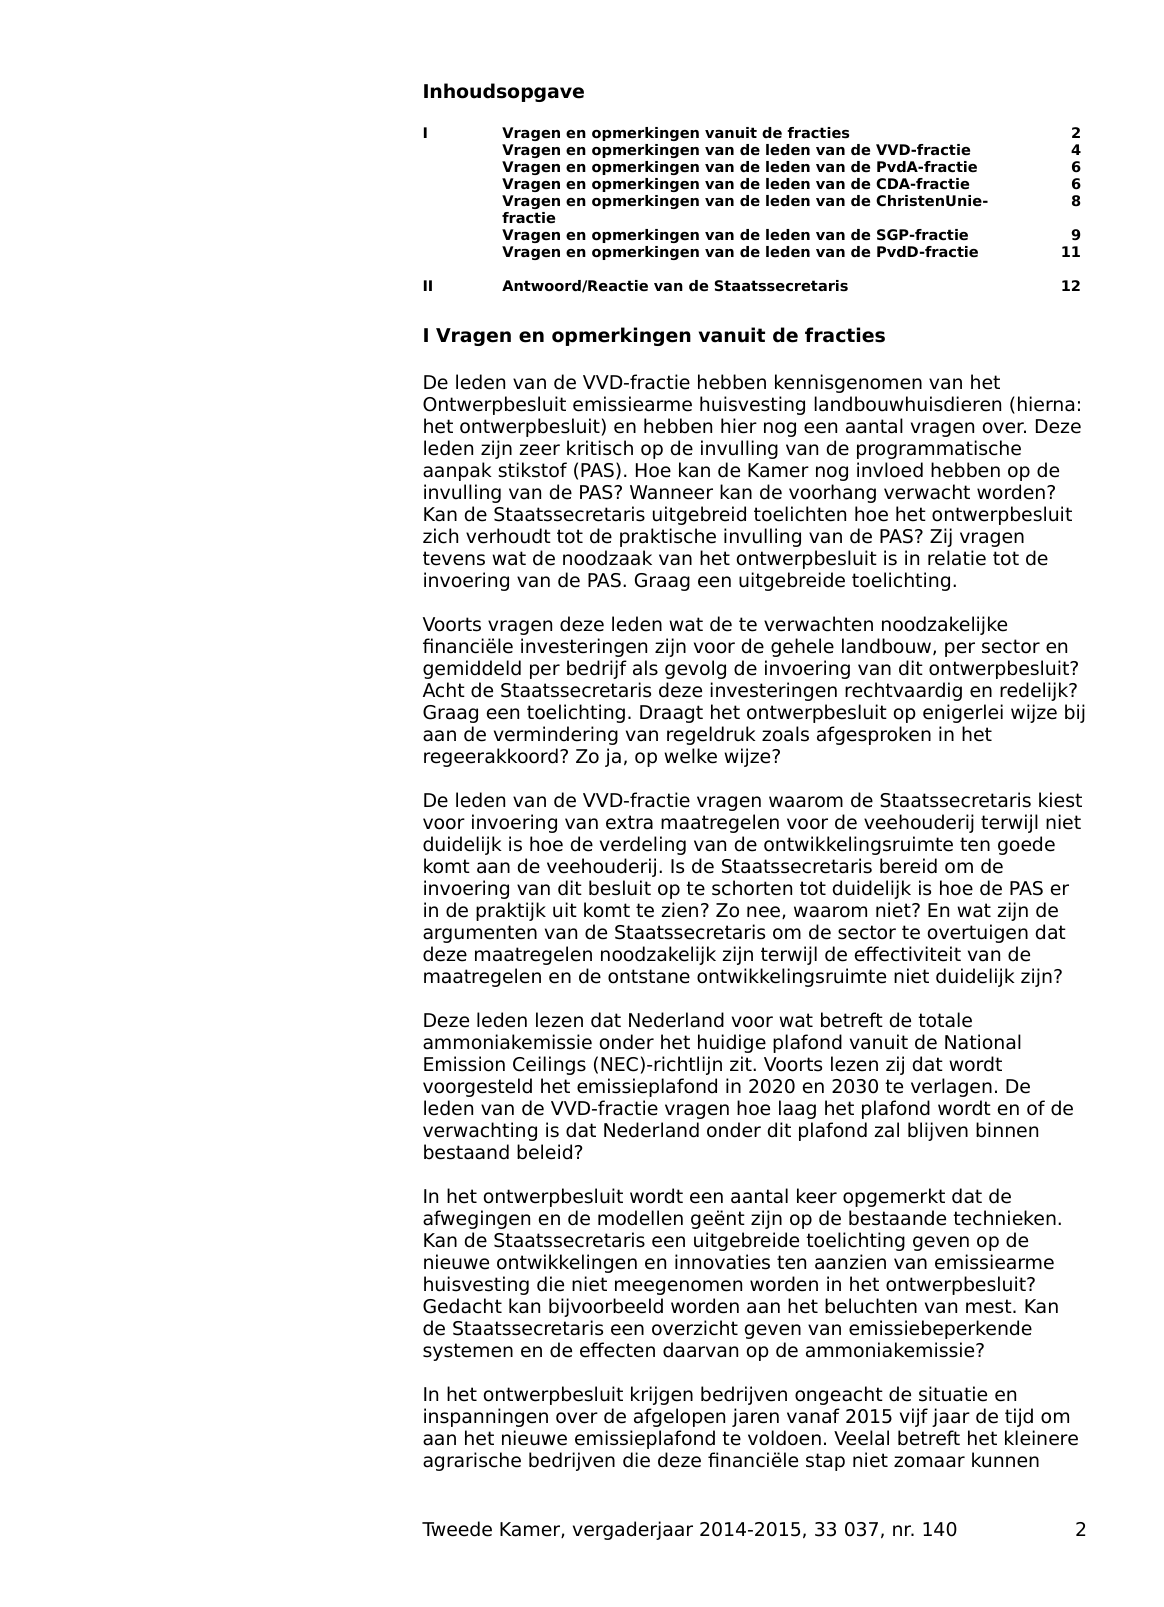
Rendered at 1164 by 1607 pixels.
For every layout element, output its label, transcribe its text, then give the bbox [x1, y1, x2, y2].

table_cell 9 [1028, 227, 1087, 244]
table_cell 4 [1028, 142, 1087, 159]
text In het ontwerpbesluit krijgen bedrijven ongeacht de situatie en inspanningen over de afgelopen jaren vanaf 2015 vijf jaar de tijd om aan het nieuwe emissieplafond te voldoen. Veelal betreft het kleinere agrarische bedrijven die deze financiële stap niet zomaar kunnen [422, 1384, 1087, 1472]
table_cell [422, 142, 496, 159]
table_cell [422, 261, 496, 278]
text De leden van de VVD-fractie vragen waarom de Staatssecretaris kiest voor invoering van extra maatregelen voor de veehouderij terwijl niet duidelijk is hoe de verdeling van de ontwikkelingsruimte ten goede komt aan de veehouderij. Is de Staatssecretaris bereid om de invoering van dit besluit op te schorten tot duidelijk is hoe de PAS er in de praktijk uit komt te zien? Zo nee, waarom niet? En wat zijn de argumenten van de Staatssecretaris om de sector te overtuigen dat deze maatregelen noodzakelijk zijn terwijl de effectiviteit van de maatregelen en de ontstane ontwikkelingsruimte niet duidelijk zijn? [422, 790, 1087, 988]
table_cell Vragen en opmerkingen van de leden van de PvdA-fractie [496, 159, 1028, 176]
table_cell Vragen en opmerkingen van de leden van de SGP-fractie [496, 227, 1028, 244]
table_cell 6 [1028, 176, 1087, 193]
table_cell [496, 261, 1028, 278]
table_cell [422, 193, 496, 227]
text De leden van de VVD-fractie hebben kennisgenomen van het Ontwerpbesluit emissiearme huisvesting landbouwhuisdieren (hierna: het ontwerpbesluit) en hebben hier nog een aantal vragen over. Deze leden zijn zeer kritisch op de invulling van de programmatische aanpak stikstof (PAS). Hoe kan de Kamer nog invloed hebben op de invulling van de PAS? Wanneer kan de voorhang verwacht worden? Kan de Staatssecretaris uitgebreid toelichten hoe het ontwerpbesluit zich verhoudt tot de praktische invulling van de PAS? Zij vragen tevens wat de noodzaak van het ontwerpbesluit is in relatie tot de invoering van de PAS. Graag een uitgebreide toelichting. [422, 372, 1087, 592]
table_cell 8 [1028, 193, 1087, 227]
table_header 2 [1028, 125, 1087, 142]
text Deze leden lezen dat Nederland voor wat betreft de totale ammoniakemissie onder het huidige plafond vanuit de National Emission Ceilings (NEC)-richtlijn zit. Voorts lezen zij dat wordt voorgesteld het emissieplafond in 2020 en 2030 te verlagen. De leden van de VVD-fractie vragen hoe laag het plafond wordt en of de verwachting is dat Nederland onder dit plafond zal blijven binnen bestaand beleid? [422, 1010, 1087, 1164]
table_cell Vragen en opmerkingen van de leden van de CDA-fractie [496, 176, 1028, 193]
table_cell [422, 244, 496, 261]
table_cell 12 [1028, 278, 1087, 295]
table_header I [422, 125, 496, 142]
table_cell II [422, 278, 496, 295]
table_cell [1028, 261, 1087, 278]
table_cell Antwoord/Reactie van de Staatssecretaris [496, 278, 1028, 295]
text Voorts vragen deze leden wat de te verwachten noodzakelijke financiële investeringen zijn voor de gehele landbouw, per sector en gemiddeld per bedrijf als gevolg de invoering van dit ontwerpbesluit? Acht de Staatssecretaris deze investeringen rechtvaardig en redelijk? Graag een toelichting. Draagt het ontwerpbesluit op enigerlei wijze bij aan de vermindering van regeldruk zoals afgesproken in het regeerakkoord? Zo ja, op welke wijze? [422, 614, 1087, 768]
table_cell [422, 159, 496, 176]
table_cell [422, 176, 496, 193]
subtitle I Vragen en opmerkingen vanuit de fracties [422, 325, 1087, 347]
table_cell Vragen en opmerkingen van de leden van de PvdD-fractie [496, 244, 1028, 261]
subtitle Inhoudsopgave [422, 81, 1087, 103]
table_cell 11 [1028, 244, 1087, 261]
table_cell Vragen en opmerkingen van de leden van de VVD-fractie [496, 142, 1028, 159]
text In het ontwerpbesluit wordt een aantal keer opgemerkt dat de afwegingen en de modellen geënt zijn op de bestaande technieken. Kan de Staatssecretaris een uitgebreide toelichting geven op de nieuwe ontwikkelingen en innovaties ten aanzien van emissiearme huisvesting die niet meegenomen worden in het ontwerpbesluit? Gedacht kan bijvoorbeeld worden aan het beluchten van mest. Kan de Staatssecretaris een overzicht geven van emissiebeperkende systemen en de effecten daarvan op de ammoniakemissie? [422, 1186, 1087, 1362]
table_header Vragen en opmerkingen vanuit de fracties [496, 125, 1028, 142]
table_cell [422, 227, 496, 244]
table_cell Vragen en opmerkingen van de leden van de ChristenUnie-fractie [496, 193, 1028, 227]
table_cell 6 [1028, 159, 1087, 176]
